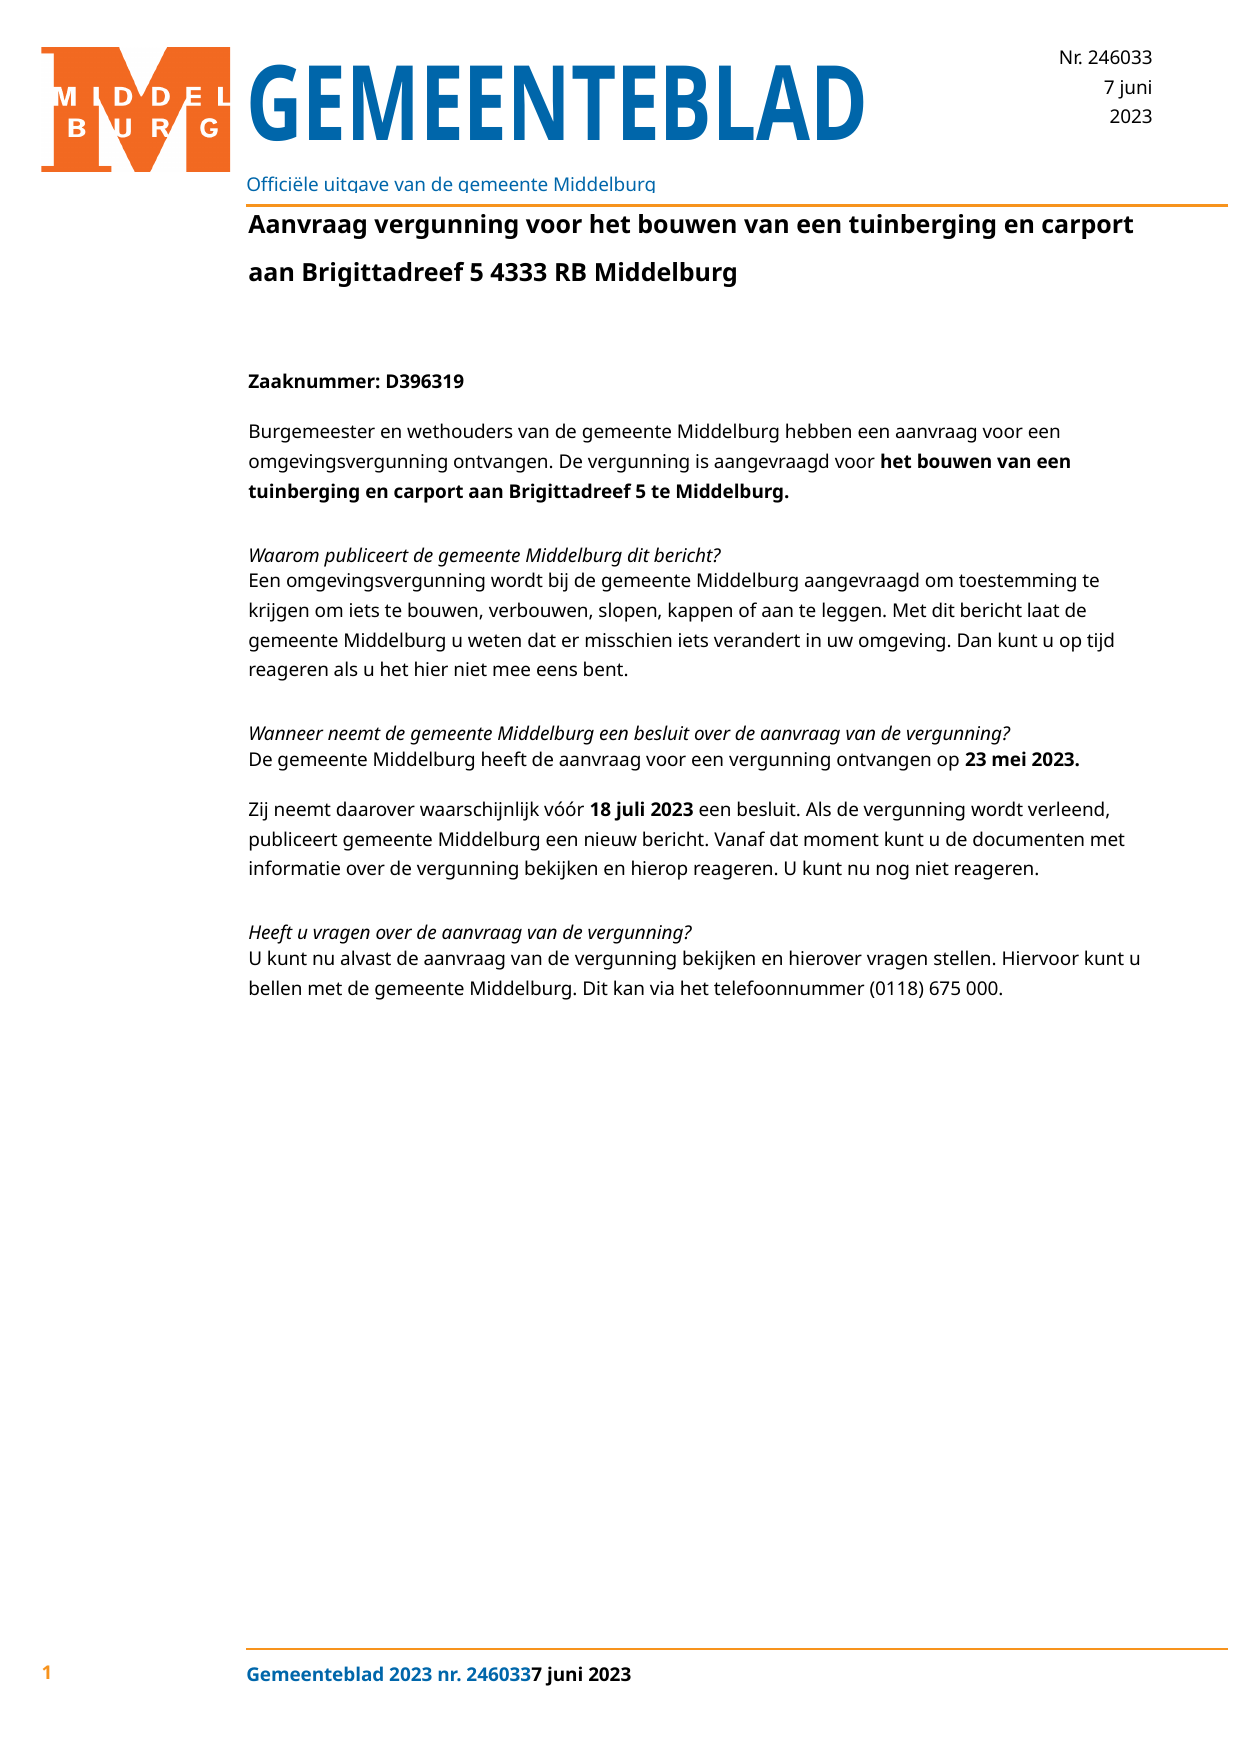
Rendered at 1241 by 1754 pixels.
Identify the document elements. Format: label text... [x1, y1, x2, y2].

text De gemeente Middelburg heeft de aanvraag voor een vergunning ontvangen op 23 mei 2023. [248, 746, 1152, 772]
text Waarom publiceert de gemeente Middelburg dit bericht? [248, 542, 1152, 568]
text Een omgevingsvergunning wordt bij de gemeente Middelburg aangevraagd om toestemming te krijgen om iets te bouwen, verbouwen, slopen, kappen of aan te leggen. Met dit bericht laat de gemeente Middelburg u weten dat er misschien iets verandert in uw omgeving. Dan kunt u op tijd reageren als u het hier niet mee eens bent. [248, 568, 1152, 682]
text Zaaknummer: D396319 [248, 368, 1152, 394]
picture [41, 47, 231, 172]
text Burgemeester en wethouders van de gemeente Middelburg hebben een aanvraag voor een omgevingsvergunning ontvangen. De vergunning is aangevraagd voor het bouwen van een tuinberging en carport aan Brigittadreef 5 te Middelburg. [248, 419, 1152, 504]
text Zij neemt daarover waarschijnlijk vóór 18 juli 2023 een besluit. Als de vergunning wordt verleend, publiceert gemeente Middelburg een nieuw bericht. Vanaf dat moment kunt u de documenten met informatie over de vergunning bekijken en hierop reageren. U kunt nu nog niet reageren. [248, 796, 1152, 881]
text U kunt nu alvast de aanvraag van de vergunning bekijken en hierover vragen stellen. Hiervoor kunt u bellen met de gemeente Middelburg. Dit kan via het telefoonnummer (0118) 675 000. [248, 945, 1152, 1001]
text Aanvraag vergunning voor het bouwen van een tuinberging en carport aan Brigittadreef 5 4333 RB Middelburg [248, 207, 1152, 288]
text Heeft u vragen over de aanvraag van de vergunning? [248, 919, 1152, 945]
text Wanneer neemt de gemeente Middelburg een besluit over de aanvraag van de vergunning? [248, 720, 1152, 746]
